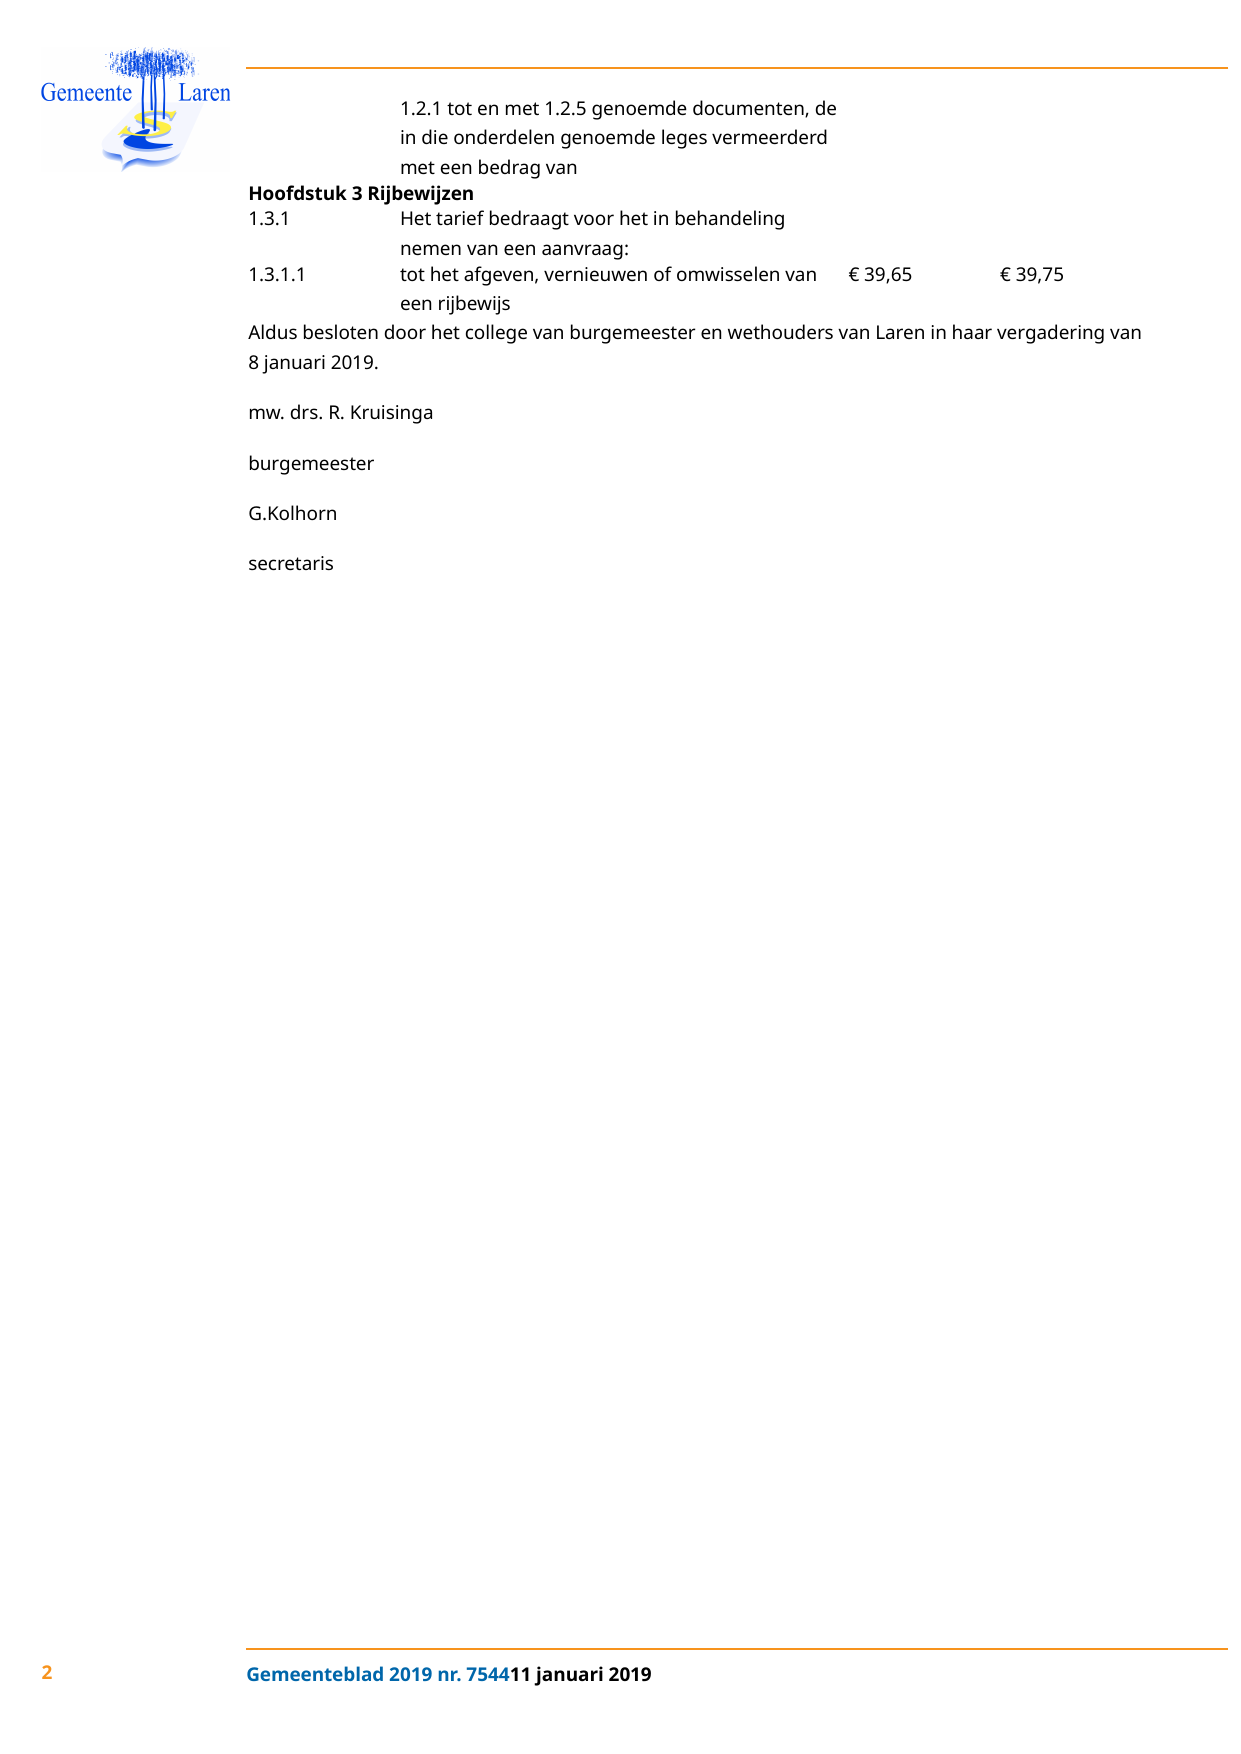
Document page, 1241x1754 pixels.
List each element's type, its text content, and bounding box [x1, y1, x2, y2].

table_cell [1000, 95, 1152, 180]
table_cell [248, 95, 400, 180]
text G.Kolhorn [248, 500, 1152, 526]
table_cell 1.3.1.1 [248, 261, 400, 316]
table_cell € 39,75 [1000, 261, 1152, 316]
table_cell [848, 95, 1000, 180]
picture [41, 47, 231, 172]
table_cell 1.2.1 tot en met 1.2.5 genoemde documenten, de in die onderdelen genoemde leges vermeerderd met een bedrag van [400, 95, 848, 180]
table_cell 1.3.1 [248, 205, 400, 261]
table_cell [1000, 180, 1152, 205]
table_cell [1000, 205, 1152, 261]
table_cell Het tarief bedraagt voor het in behandeling nemen van een aanvraag: [400, 205, 848, 261]
text mw. drs. R. Kruisinga [248, 399, 1152, 425]
table_cell [848, 205, 1000, 261]
text secretaris [248, 551, 1152, 576]
table_cell Hoofdstuk 3 Rijbewijzen [248, 180, 1000, 205]
table_cell € 39,65 [848, 261, 1000, 316]
table_cell tot het afgeven, vernieuwen of omwisselen van een rijbewijs [400, 261, 848, 316]
text Aldus besloten door het college van burgemeester en wethouders van Laren in haar vergadering van 8 januari 2019. [248, 319, 1152, 374]
text burgemeester [248, 450, 1152, 475]
